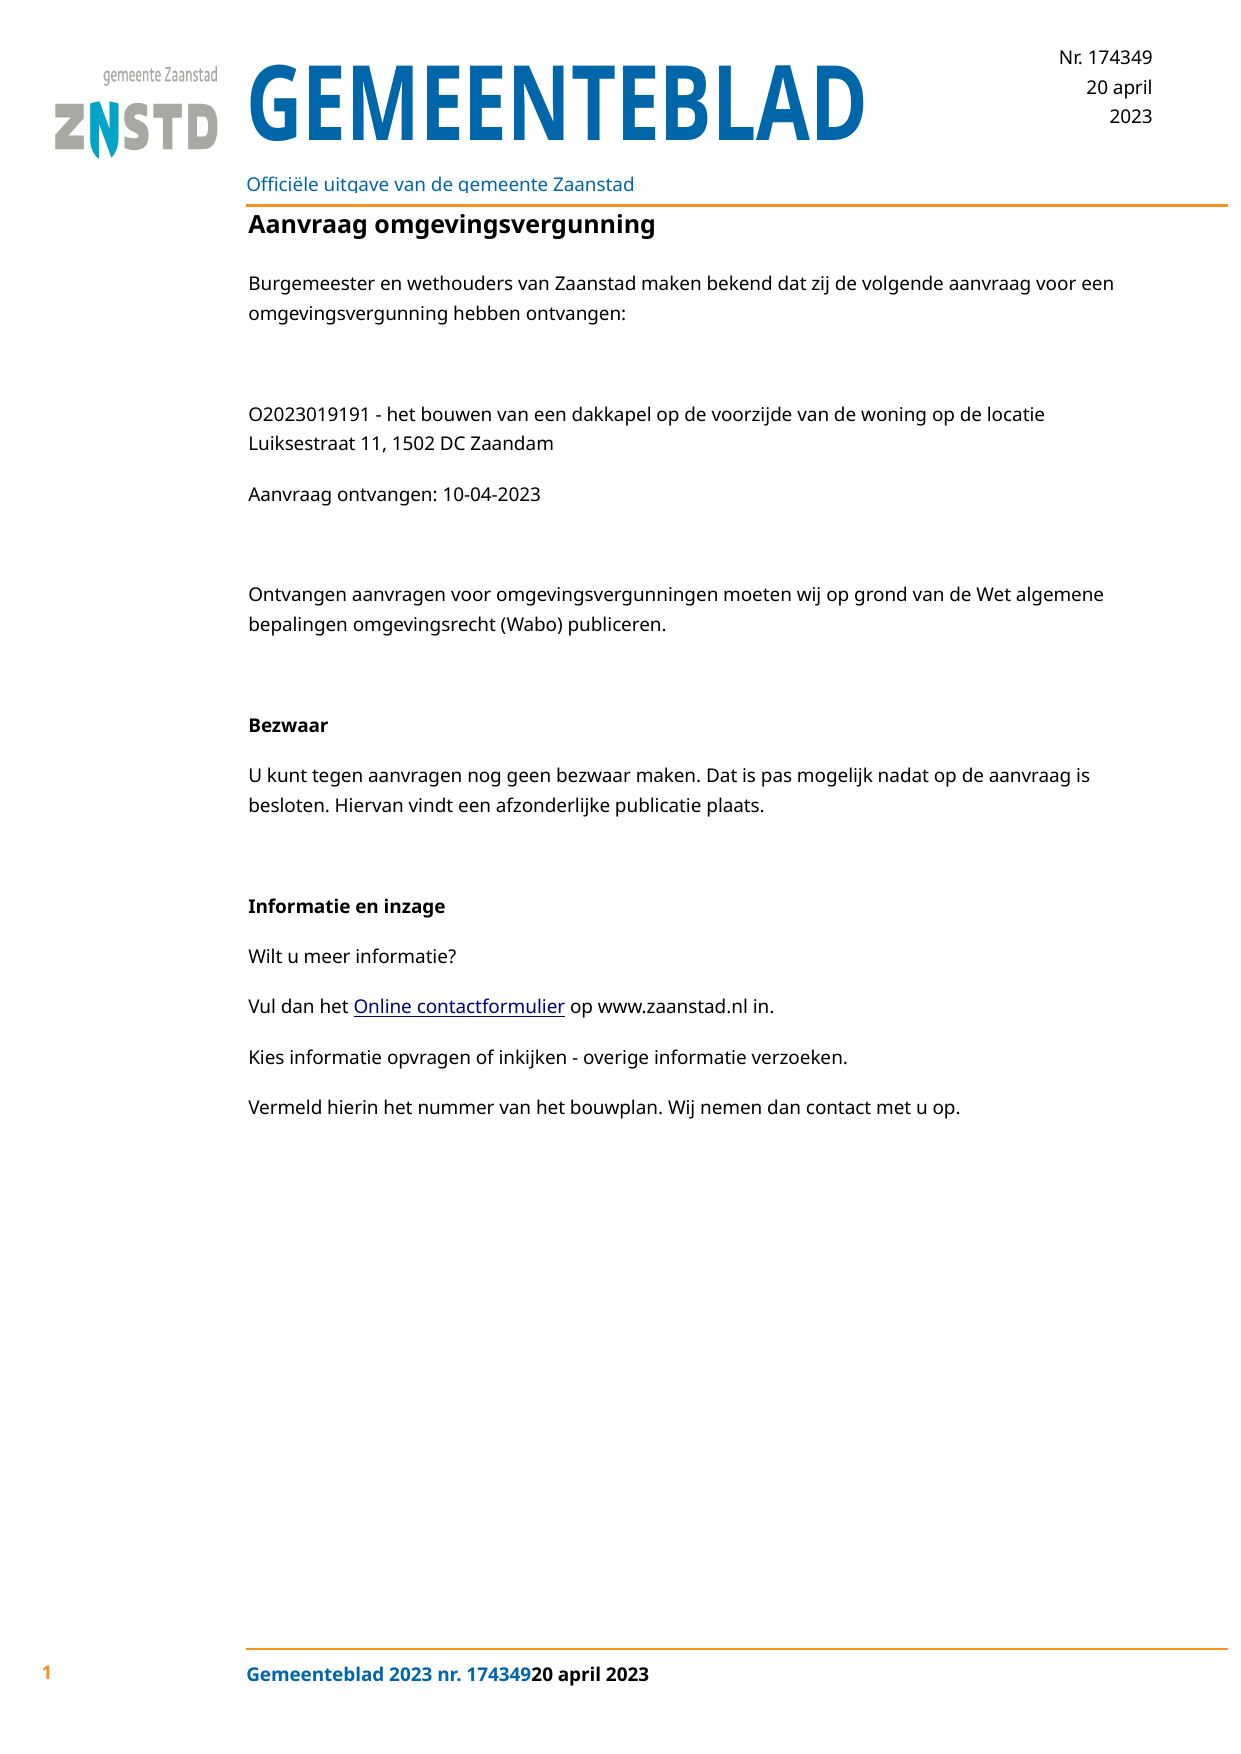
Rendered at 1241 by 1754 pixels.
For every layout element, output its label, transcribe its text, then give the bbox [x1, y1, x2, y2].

text U kunt tegen aanvragen nog geen bezwaar maken. Dat is pas mogelijk nadat op de aanvraag is besloten. Hiervan vindt een afzonderlijke publicatie plaats. [248, 762, 1152, 818]
text Ontvangen aanvragen voor omgevingsvergunningen moeten wij op grond van de Wet algemene bepalingen omgevingsrecht (Wabo) publiceren. [248, 582, 1152, 637]
text Informatie en inzage [248, 893, 1152, 918]
text Aanvraag omgevingsvergunning [248, 207, 1152, 241]
text Aanvraag ontvangen: 10-04-2023 [248, 481, 1152, 506]
picture [41, 47, 231, 172]
text Vermeld hierin het nummer van het bouwplan. Wij nemen dan contact met u op. [248, 1094, 1152, 1120]
text Burgemeester en wethouders van Zaanstad maken bekend dat zij de volgende aanvraag voor een omgevingsvergunning hebben ontvangen: [248, 270, 1152, 326]
text Kies informatie opvragen of inkijken - overige informatie verzoeken. [248, 1044, 1152, 1070]
text O2023019191 - het bouwen van een dakkapel op de voorzijde van de woning op de locatie Luiksestraat 11, 1502 DC Zaandam [248, 401, 1152, 456]
text Wilt u meer informatie? [248, 943, 1152, 969]
text Bezwaar [248, 712, 1152, 738]
text Vul dan het Online contactformulier op www.zaanstad.nl in. [248, 994, 1152, 1019]
